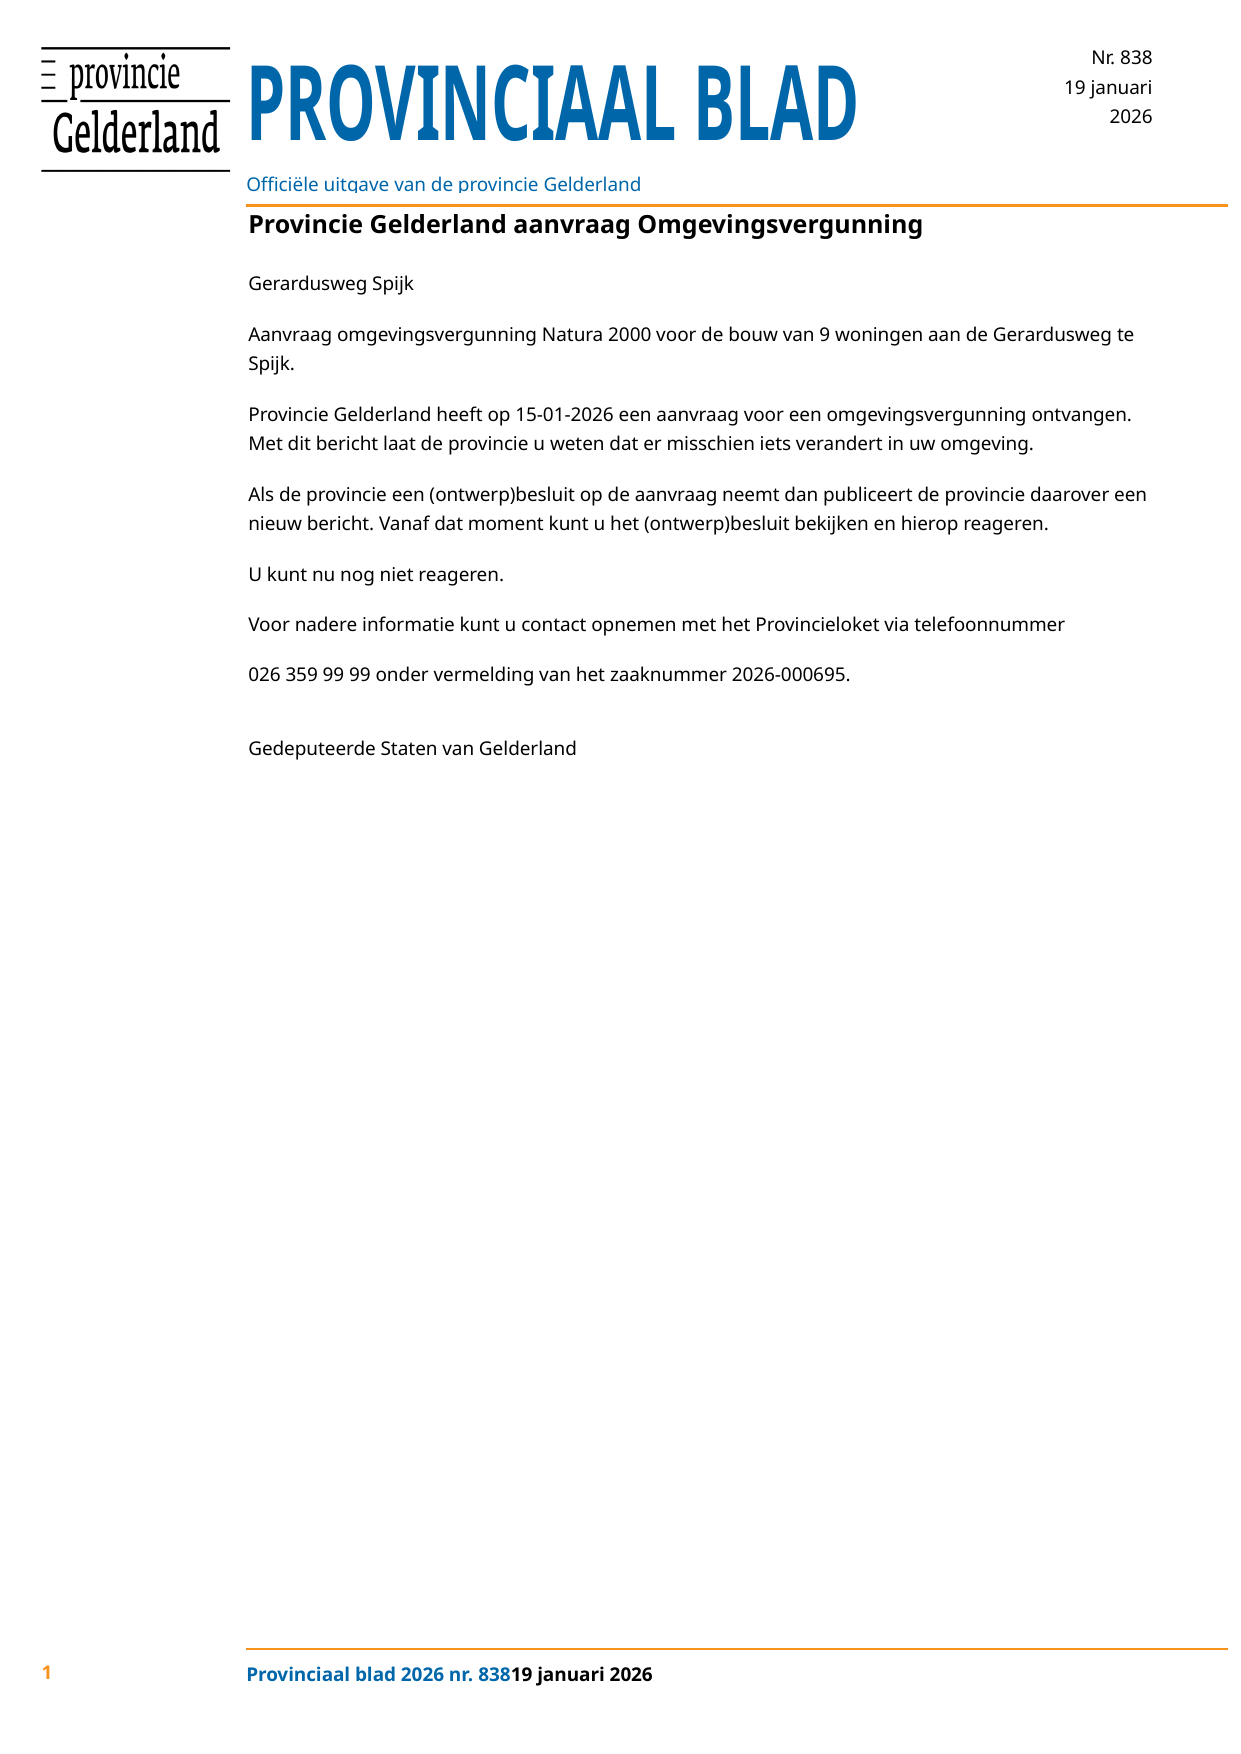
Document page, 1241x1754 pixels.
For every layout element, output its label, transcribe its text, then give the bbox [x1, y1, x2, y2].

text 026 359 99 99 onder vermelding van het zaaknummer 2026-000695. [248, 662, 1152, 687]
text Voor nadere informatie kunt u contact opnemen met het Provincieloket via telefoonnummer [248, 611, 1152, 637]
picture [41, 47, 231, 172]
text Gedeputeerde Staten van Gelderland [248, 735, 1152, 761]
text U kunt nu nog niet reageren. [248, 561, 1152, 586]
text Gerardusweg Spijk [248, 270, 1152, 296]
text Provincie Gelderland aanvraag Omgevingsvergunning [248, 207, 1152, 241]
text Als de provincie een (ontwerp)besluit op de aanvraag neemt dan publiceert de provincie daarover een nieuw bericht. Vanaf dat moment kunt u het (ontwerp)besluit bekijken en hierop reageren. [248, 481, 1152, 536]
text Provincie Gelderland heeft op 15-01-2026 een aanvraag voor een omgevingsvergunning ontvangen. Met dit bericht laat de provincie u weten dat er misschien iets verandert in uw omgeving. [248, 401, 1152, 456]
text Aanvraag omgevingsvergunning Natura 2000 voor de bouw van 9 woningen aan de Gerardusweg te Spijk. [248, 321, 1152, 376]
